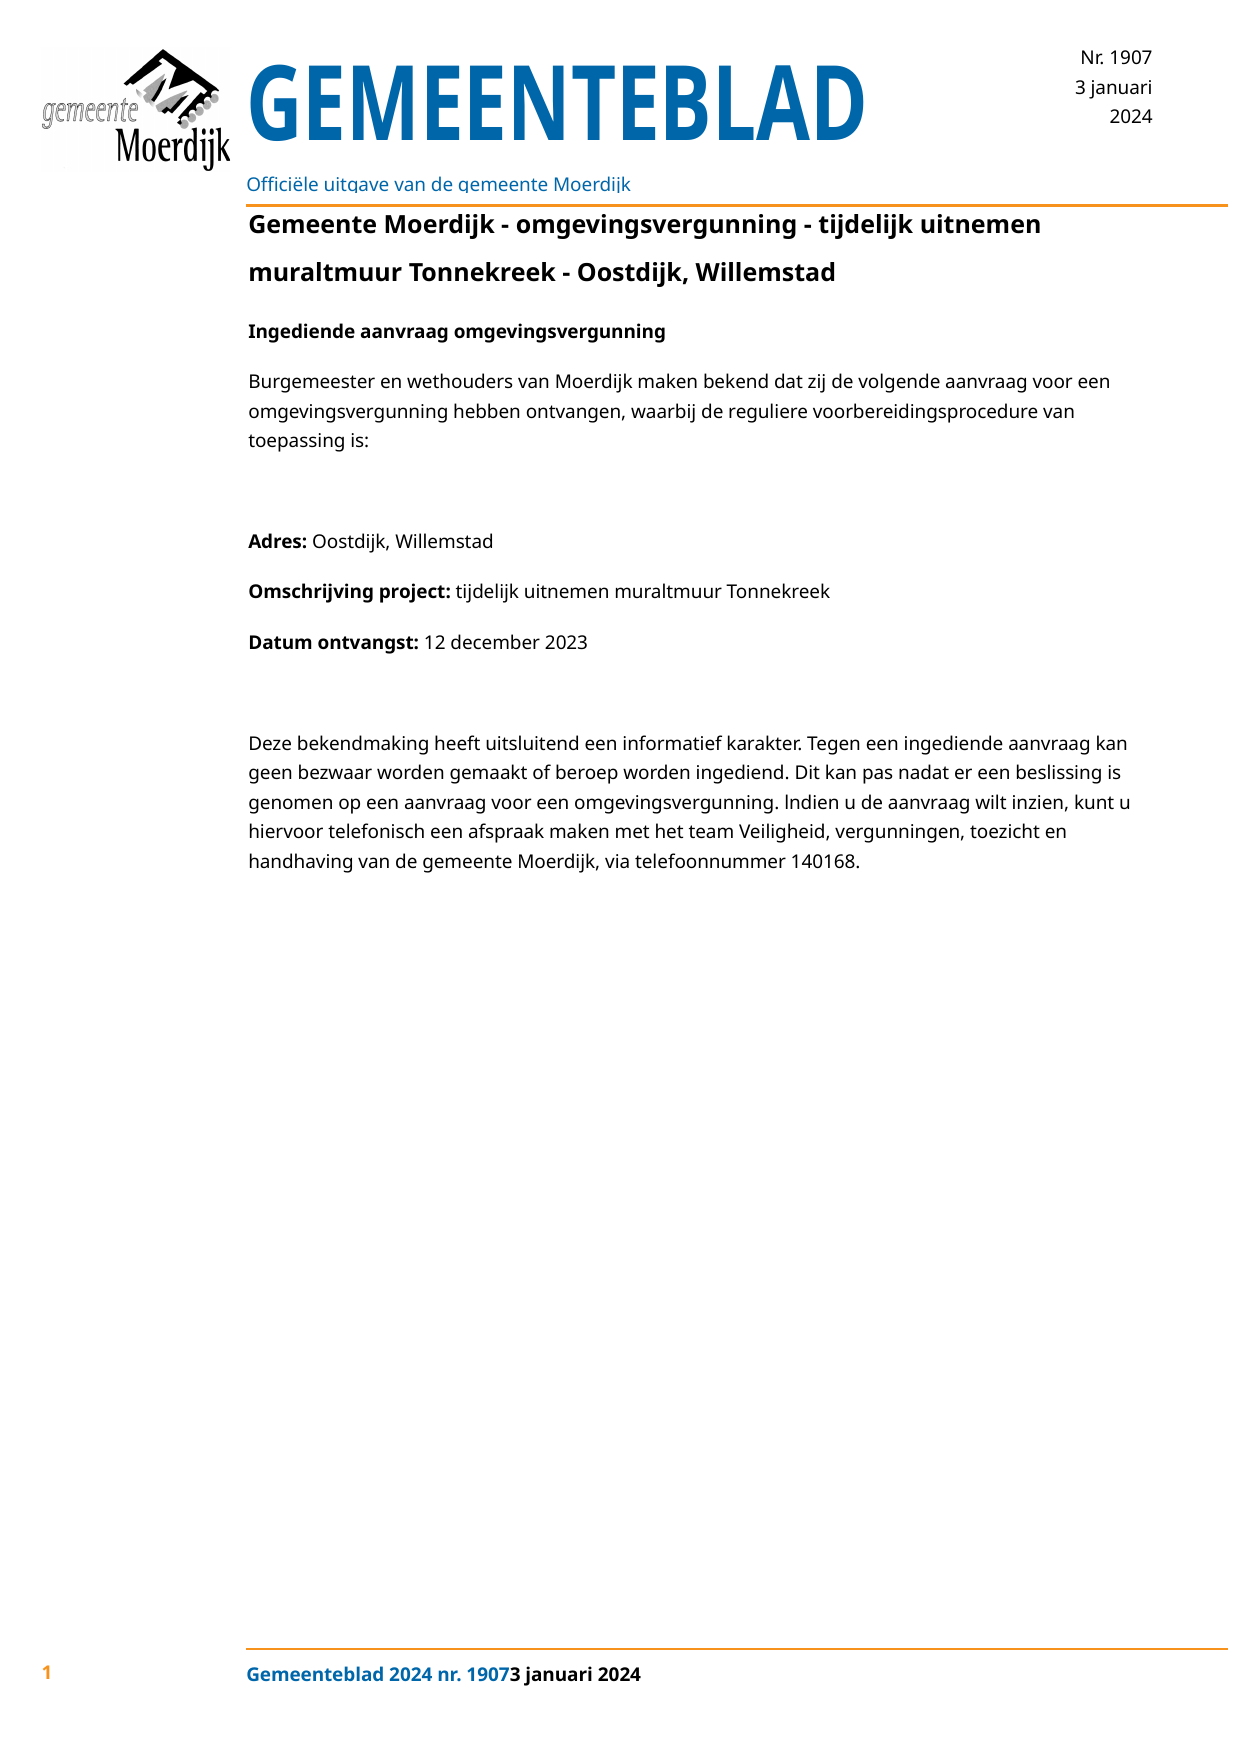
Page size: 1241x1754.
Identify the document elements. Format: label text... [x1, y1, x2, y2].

text Omschrijving project: tijdelijk uitnemen muraltmuur Tonnekreek [248, 579, 1152, 604]
text Burgemeester en wethouders van Moerdijk maken bekend dat zij de volgende aanvraag voor een omgevingsvergunning hebben ontvangen, waarbij de reguliere voorbereidingsprocedure van toepassing is: [248, 368, 1152, 453]
picture [41, 47, 231, 172]
text Ingediende aanvraag omgevingsvergunning [248, 318, 1152, 344]
text Datum ontvangst: 12 december 2023 [248, 629, 1152, 655]
text Deze bekendmaking heeft uitsluitend een informatief karakter. Tegen een ingediende aanvraag kan geen bezwaar worden gemaakt of beroep worden ingediend. Dit kan pas nadat er een beslissing is genomen op een aanvraag voor een omgevingsvergunning. lndien u de aanvraag wilt inzien, kunt u hiervoor telefonisch een afspraak maken met het team Veiligheid, vergunningen, toezicht en handhaving van de gemeente Moerdijk, via telefoonnummer 140168. [248, 730, 1152, 874]
text Gemeente Moerdijk - omgevingsvergunning - tijdelijk uitnemen muraltmuur Tonnekreek - Oostdijk, Willemstad [248, 207, 1152, 288]
text Adres: Oostdijk, Willemstad [248, 528, 1152, 554]
